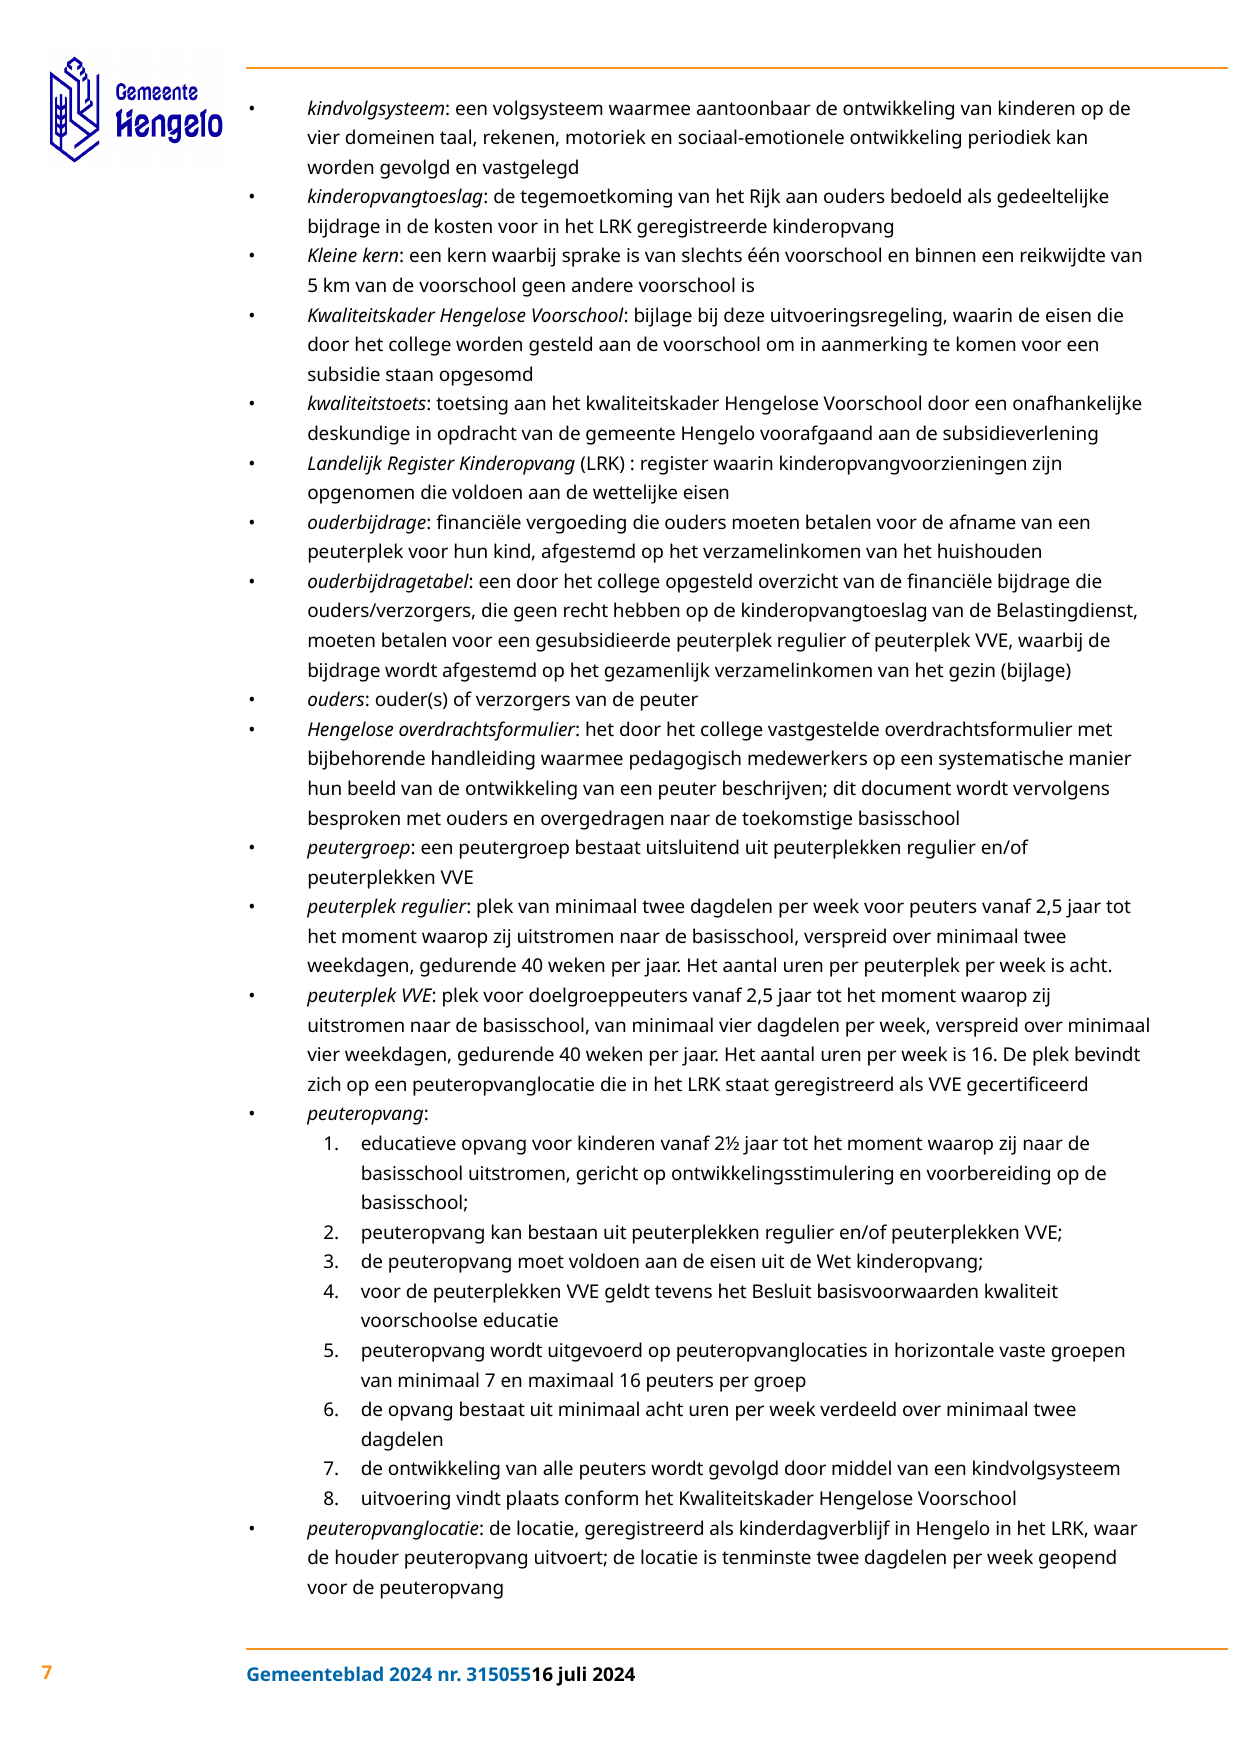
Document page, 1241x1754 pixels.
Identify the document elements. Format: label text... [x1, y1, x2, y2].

list peuteropvang: [248, 1101, 1152, 1126]
list kindvolgsysteem: een volgsysteem waarmee aantoonbaar de ontwikkeling van kinderen op de vier domeinen taal, rekenen, motoriek en sociaal-emotionele ontwikkeling periodiek kan worden gevolgd en vastgelegd [248, 95, 1152, 180]
list de peuteropvang moet voldoen aan de eisen uit de Wet kinderopvang; [323, 1248, 1152, 1274]
list educatieve opvang voor kinderen vanaf 2½ jaar tot het moment waarop zij naar de basisschool uitstromen, gericht op ontwikkelingsstimulering en voorbereiding op de basisschool; [323, 1130, 1152, 1215]
list Kleine kern: een kern waarbij sprake is van slechts één voorschool en binnen een reikwijdte van 5 km van de voorschool geen andere voorschool is [248, 243, 1152, 298]
list Landelijk Register Kinderopvang (LRK) : register waarin kinderopvangvoorzieningen zijn opgenomen die voldoen aan de wettelijke eisen [248, 450, 1152, 505]
list voor de peuterplekken VVE geldt tevens het Besluit basisvoorwaarden kwaliteit voorschoolse educatie [323, 1278, 1152, 1333]
list peuterplek regulier: plek van minimaal twee dagdelen per week voor peuters vanaf 2,5 jaar tot het moment waarop zij uitstromen naar de basisschool, verspreid over minimaal twee weekdagen, gedurende 40 weken per jaar. Het aantal uren per peuterplek per week is acht. [248, 893, 1152, 978]
picture [41, 47, 231, 172]
list peuterplek VVE: plek voor doelgroeppeuters vanaf 2,5 jaar tot het moment waarop zij uitstromen naar de basisschool, van minimaal vier dagdelen per week, verspreid over minimaal vier weekdagen, gedurende 40 weken per jaar. Het aantal uren per week is 16. De plek bevindt zich op een peuteropvanglocatie die in het LRK staat geregistreerd als VVE gecertificeerd [248, 982, 1152, 1097]
list uitvoering vindt plaats conform het Kwaliteitskader Hengelose Voorschool [323, 1485, 1152, 1511]
list Hengelose overdrachtsformulier: het door het college vastgestelde overdrachtsformulier met bijbehorende handleiding waarmee pedagogisch medewerkers op een systematische manier hun beeld van de ontwikkeling van een peuter beschrijven; dit document wordt vervolgens besproken met ouders en overgedragen naar de toekomstige basisschool [248, 716, 1152, 831]
list ouders: ouder(s) of verzorgers van de peuter [248, 686, 1152, 712]
list de opvang bestaat uit minimaal acht uren per week verdeeld over minimaal twee dagdelen [323, 1396, 1152, 1452]
list peuteropvang kan bestaan uit peuterplekken regulier en/of peuterplekken VVE; [323, 1219, 1152, 1245]
list ouderbijdragetabel: een door het college opgesteld overzicht van de financiële bijdrage die ouders/verzorgers, die geen recht hebben op de kinderopvangtoeslag van de Belastingdienst, moeten betalen voor een gesubsidieerde peuterplek regulier of peuterplek VVE, waarbij de bijdrage wordt afgestemd op het gezamenlijk verzamelinkomen van het gezin (bijlage) [248, 568, 1152, 683]
list kwaliteitstoets: toetsing aan het kwaliteitskader Hengelose Voorschool door een onafhankelijke deskundige in opdracht van de gemeente Hengelo voorafgaand aan de subsidieverlening [248, 391, 1152, 446]
list peuteropvang wordt uitgevoerd op peuteropvanglocaties in horizontale vaste groepen van minimaal 7 en maximaal 16 peuters per groep [323, 1337, 1152, 1393]
list peuteropvanglocatie: de locatie, geregistreerd als kinderdagverblijf in Hengelo in het LRK, waar de houder peuteropvang uitvoert; de locatie is tenminste twee dagdelen per week geopend voor de peuteropvang [248, 1515, 1152, 1600]
list Kwaliteitskader Hengelose Voorschool: bijlage bij deze uitvoeringsregeling, waarin de eisen die door het college worden gesteld aan de voorschool om in aanmerking te komen voor een subsidie staan opgesomd [248, 302, 1152, 387]
list de ontwikkeling van alle peuters wordt gevolgd door middel van een kindvolgsysteem [323, 1456, 1152, 1481]
list kinderopvangtoeslag: de tegemoetkoming van het Rijk aan ouders bedoeld als gedeeltelijke bijdrage in de kosten voor in het LRK geregistreerde kinderopvang [248, 183, 1152, 239]
list ouderbijdrage: financiële vergoeding die ouders moeten betalen voor de afname van een peuterplek voor hun kind, afgestemd op het verzamelinkomen van het huishouden [248, 509, 1152, 564]
list peutergroep: een peutergroep bestaat uitsluitend uit peuterplekken regulier en/of peuterplekken VVE [248, 834, 1152, 890]
